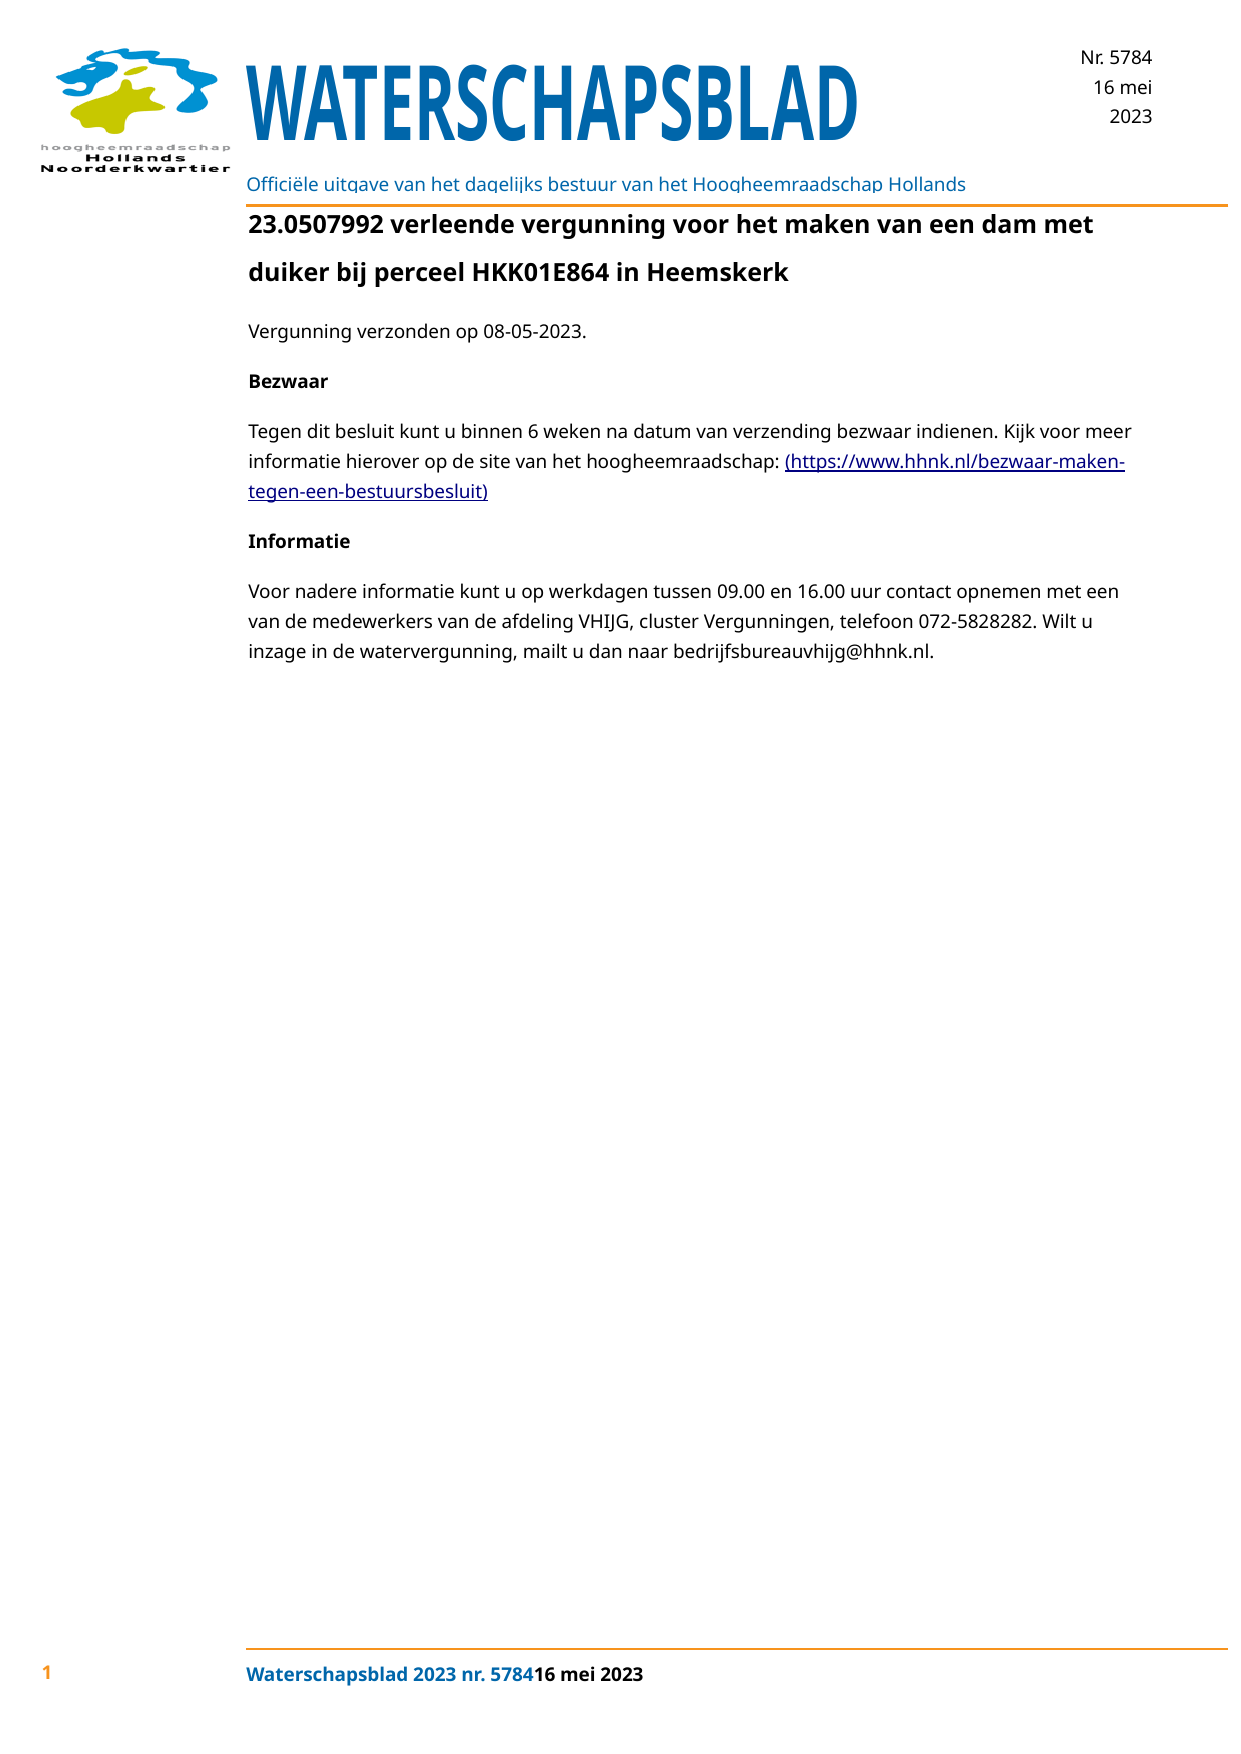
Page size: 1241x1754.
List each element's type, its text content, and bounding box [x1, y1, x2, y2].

text 23.0507992 verleende vergunning voor het maken van een dam met duiker bij perceel HKK01E864 in Heemskerk [248, 207, 1152, 288]
text Informatie [248, 528, 1152, 554]
text Tegen dit besluit kunt u binnen 6 weken na datum van verzending bezwaar indienen. Kijk voor meer informatie hierover op de site van het hoogheemraadschap: (https://www.hhnk.nl/bezwaar-maken-tegen-een-bestuursbesluit) [248, 419, 1152, 504]
picture [41, 47, 231, 172]
text Voor nadere informatie kunt u op werkdagen tussen 09.00 en 16.00 uur contact opnemen met een van de medewerkers van de afdeling VHIJG, cluster Vergunningen, telefoon 072-5828282. Wilt u inzage in de watervergunning, mailt u dan naar bedrijfsbureauvhijg@hhnk.nl. [248, 579, 1152, 664]
text Vergunning verzonden op 08-05-2023. [248, 318, 1152, 344]
text Bezwaar [248, 368, 1152, 394]
